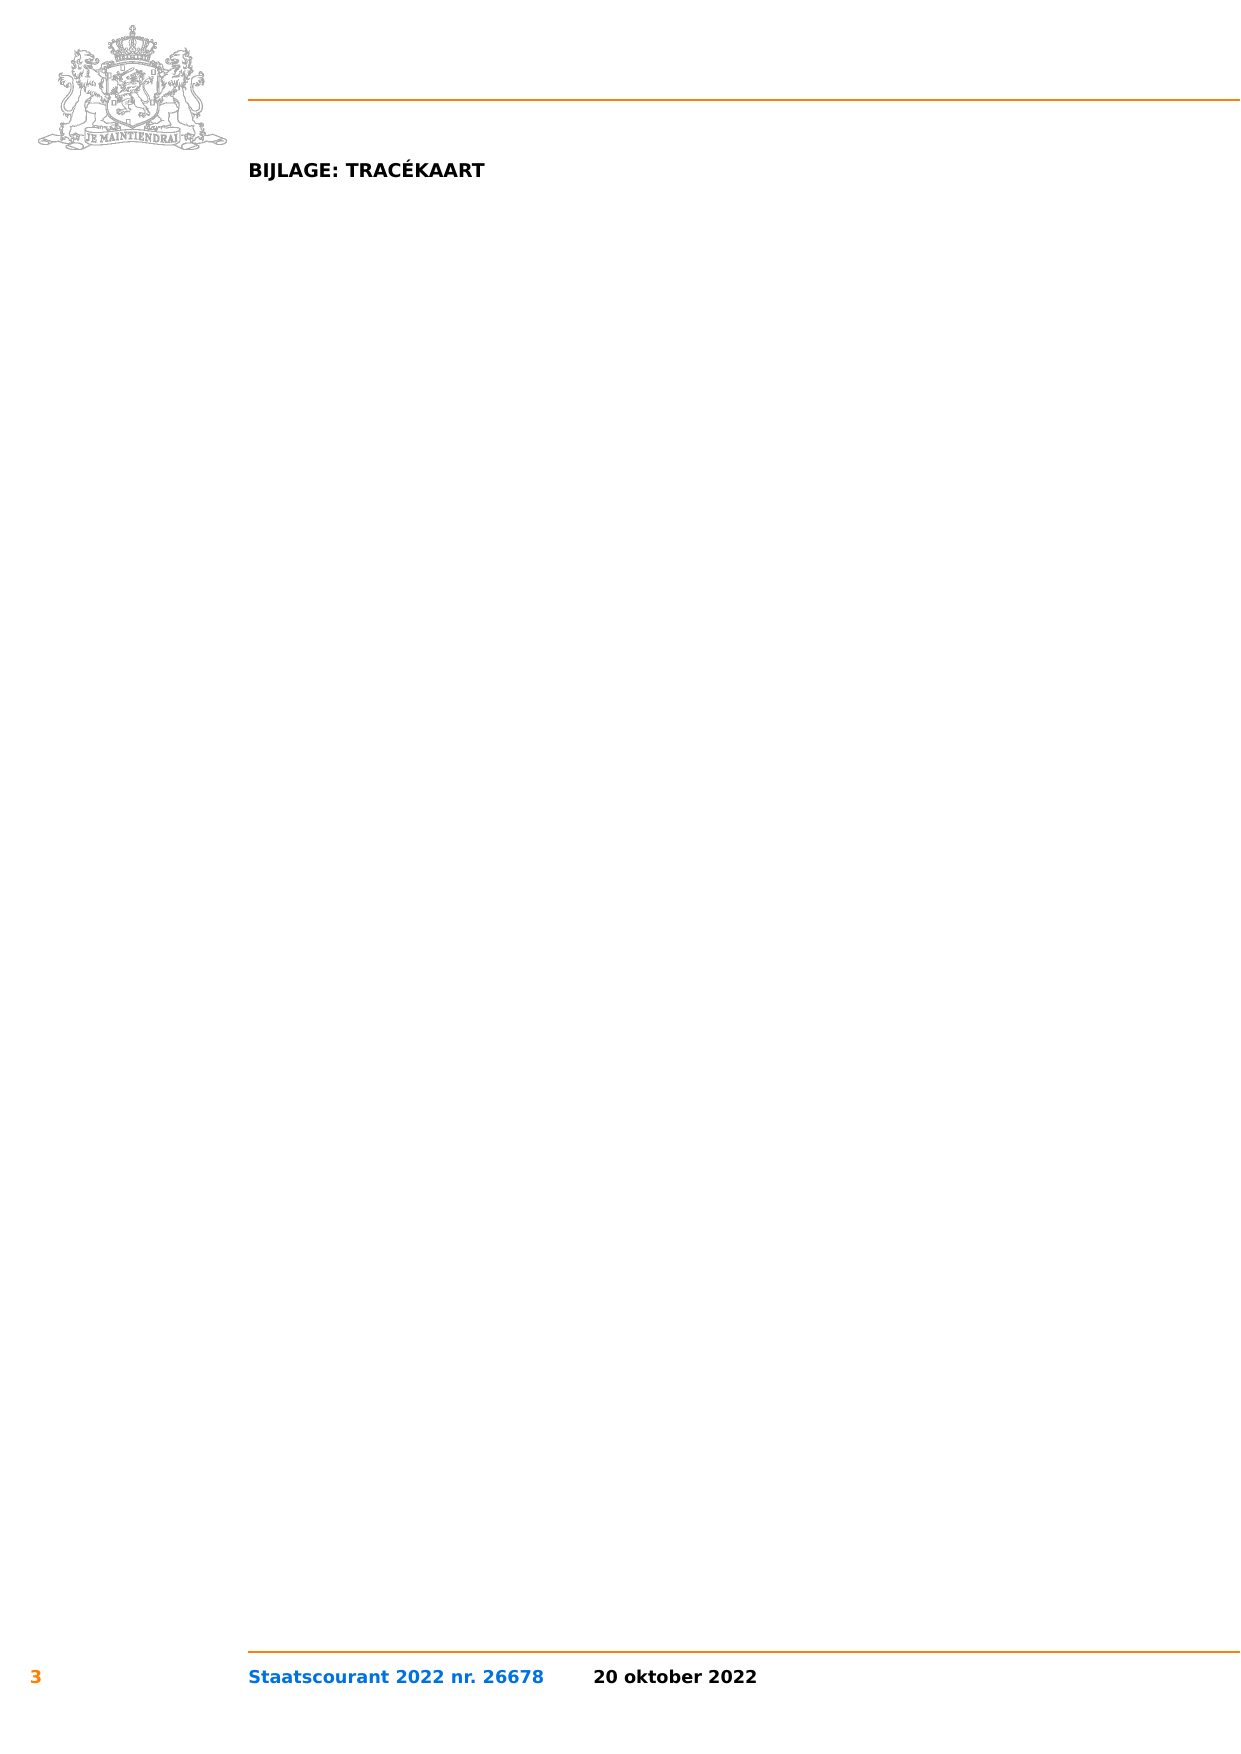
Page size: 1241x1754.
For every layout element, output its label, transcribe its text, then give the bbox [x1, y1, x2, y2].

subtitle BIJLAGE: TRACÉKAART [248, 160, 1163, 182]
picture [38, 25, 227, 150]
